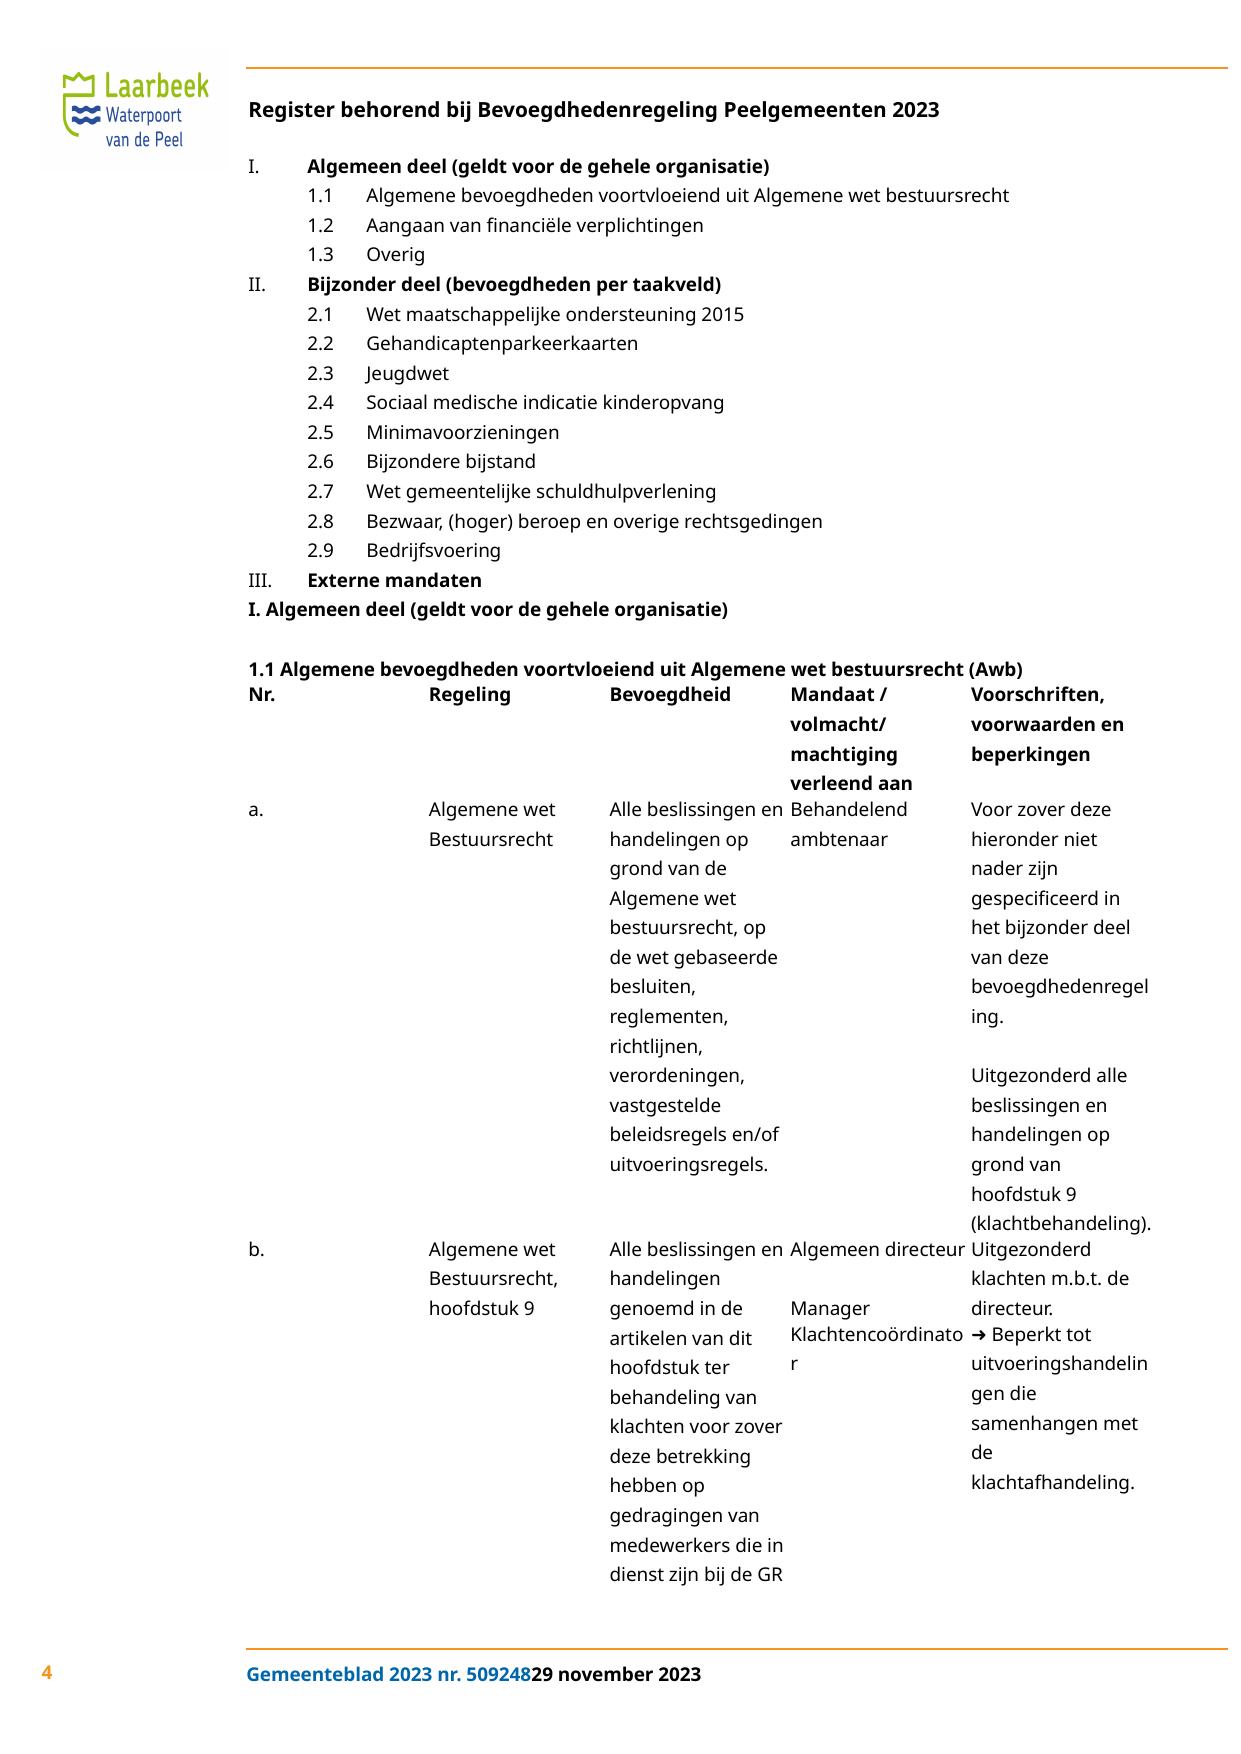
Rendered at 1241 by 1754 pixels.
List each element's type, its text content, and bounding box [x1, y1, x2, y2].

list Aangaan van financiële verplichtingen [307, 212, 1152, 238]
list Bedrijfsvoering [307, 537, 1152, 563]
table_cell Uitgezonderd klachten m.b.t. de directeur. [971, 1236, 1152, 1321]
picture [41, 47, 231, 172]
table_cell a. [248, 796, 429, 1236]
text I. Algemeen deel (geldt voor de gehele organisatie) [248, 597, 1152, 622]
table_cell Algemene wet Bestuursrecht [429, 796, 609, 1236]
list Gehandicaptenparkeerkaarten [307, 330, 1152, 356]
list Sociaal medische indicatie kinderopvang [307, 389, 1152, 415]
list Algemene bevoegdheden voortvloeiend uit Algemene wet bestuursrecht [307, 182, 1152, 208]
table_cell Algemene wet Bestuursrecht, hoofdstuk 9 [429, 1236, 609, 1587]
list Wet maatschappelijke ondersteuning 2015 [307, 301, 1152, 327]
list Bezwaar, (hoger) beroep en overige rechtsgedingen [307, 508, 1152, 534]
table_cell Algemeen directeur Manager [790, 1236, 971, 1321]
list Bijzondere bijstand [307, 449, 1152, 474]
list Externe mandaten [248, 567, 1152, 593]
table_cell b. [248, 1236, 429, 1587]
table_cell Bevoegdheid [609, 682, 790, 796]
list Wet gemeentelijke schuldhulpverlening [307, 478, 1152, 504]
list Jeugdwet [307, 360, 1152, 386]
list Minimavoorzieningen [307, 419, 1152, 445]
table_cell Nr. [248, 682, 429, 796]
table_cell Behandelend ambtenaar [790, 796, 971, 1236]
table_cell Alle beslissingen en handelingen op grond van de Algemene wet bestuursrecht, op de wet gebaseerde besluiten, reglementen, richtlijnen, verordeningen, vastgestelde beleidsregels en/of uitvoeringsregels. [609, 796, 790, 1236]
list Bijzonder deel (bevoegdheden per taakveld) [248, 271, 1152, 297]
table_cell Regeling [429, 682, 609, 796]
list Algemeen deel (geldt voor de gehele organisatie) [248, 153, 1152, 179]
table_cell Alle beslissingen en handelingen genoemd in de artikelen van dit hoofdstuk ter behandeling van klachten voor zover deze betrekking hebben op gedragingen van medewerkers die in dienst zijn bij de GR [609, 1236, 790, 1587]
table_cell ➜ Beperkt tot uitvoeringshandelingen die samenhangen met de klachtafhandeling. [971, 1321, 1152, 1587]
list Overig [307, 242, 1152, 267]
table_cell Voorschriften, voorwaarden en beperkingen [971, 682, 1152, 796]
table_cell Mandaat / volmacht/ machtiging verleend aan [790, 682, 971, 796]
table_cell Klachtencoördinator [790, 1321, 971, 1587]
text Register behorend bij Bevoegdhedenregeling Peelgemeenten 2023 [248, 95, 1152, 123]
table_header 1.1 Algemene bevoegdheden voortvloeiend uit Algemene wet bestuursrecht (Awb) [248, 656, 1152, 682]
table_cell Voor zover deze hieronder niet nader zijn gespecificeerd in het bijzonder deel van deze bevoegdhedenregeling. Uitgezonderd alle beslissingen en handelingen op grond van hoofdstuk 9 (klachtbehandeling). [971, 796, 1152, 1236]
